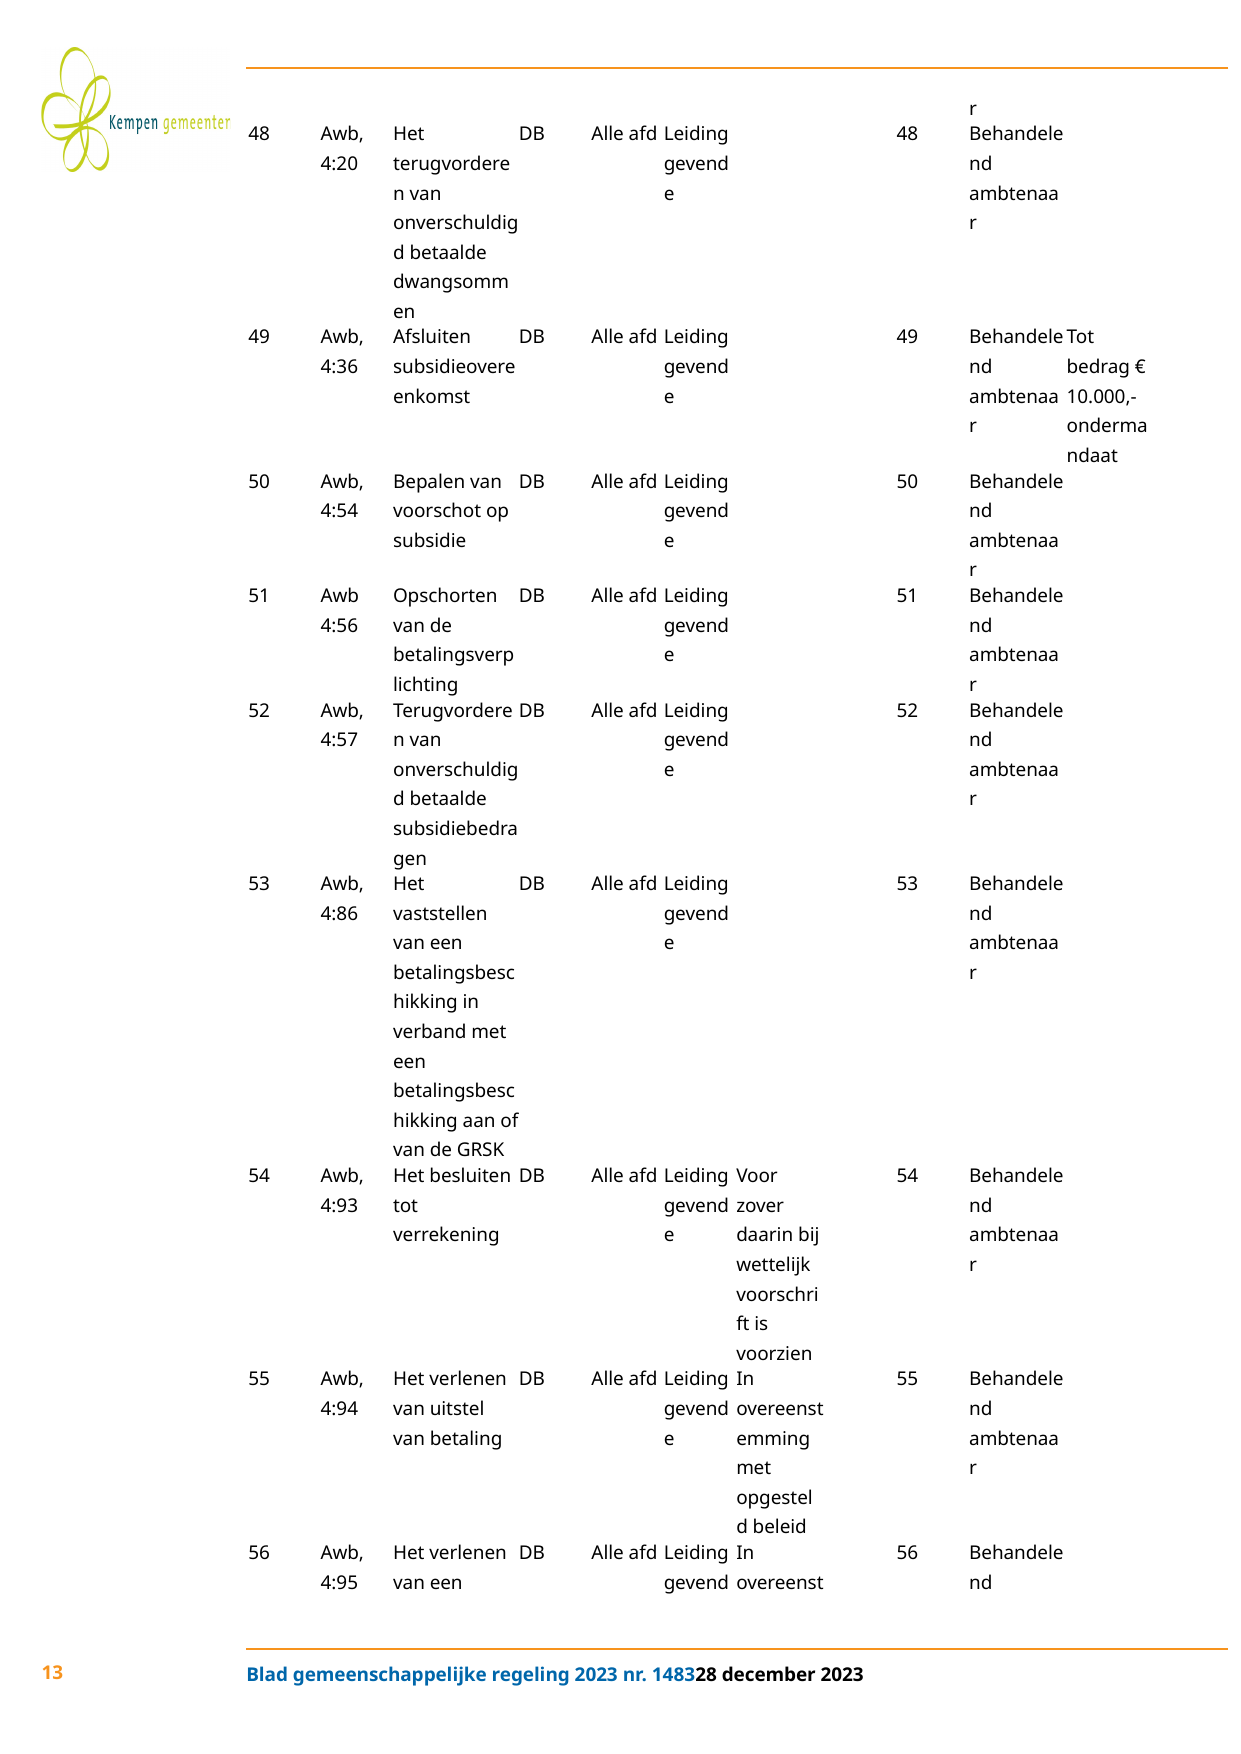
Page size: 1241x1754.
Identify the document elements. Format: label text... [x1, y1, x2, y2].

table_cell [736, 324, 824, 468]
table_cell [736, 95, 824, 121]
table_cell Het vaststellen van een betalingsbeschikking in verband met een betalingsbeschikking aan of van de GRSK [393, 870, 519, 1162]
table_cell Opschorten van de betalingsverplichting [393, 582, 519, 697]
table_cell Leidinggevende [664, 324, 736, 468]
table_cell Awb, 4:20 [320, 121, 393, 324]
table_cell [824, 121, 896, 324]
table_cell Leidinggevende [664, 121, 736, 324]
table_cell 54 [896, 1163, 969, 1366]
table_cell [1066, 697, 1152, 870]
table_cell [824, 1163, 896, 1366]
table_cell 56 [248, 1539, 320, 1594]
table_cell [248, 95, 320, 121]
table_cell 55 [248, 1366, 320, 1539]
table_cell [824, 870, 896, 1162]
table_cell [1066, 870, 1152, 1162]
table_cell Behandelend ambtenaar [969, 324, 1066, 468]
table_cell [1066, 1163, 1152, 1366]
table_cell Het verlenen van uitstel van betaling [393, 1366, 519, 1539]
table_cell [736, 121, 824, 324]
table_cell Afsluiten subsidieovereenkomst [393, 324, 519, 468]
table_cell 53 [896, 870, 969, 1162]
table_cell DB [519, 870, 591, 1162]
table_cell 55 [896, 1366, 969, 1539]
table_cell DB [519, 468, 591, 582]
table_cell Behandelend ambtenaar [969, 1163, 1066, 1366]
table_cell Leidinggevende [664, 1163, 736, 1366]
table_cell Awb, 4:95 [320, 1539, 393, 1594]
table_cell [824, 1539, 896, 1594]
table_cell [736, 468, 824, 582]
table_cell Leidinggevende [664, 870, 736, 1162]
table_cell Alle afd [591, 1163, 663, 1366]
table_cell Behandelend ambtenaar [969, 697, 1066, 870]
table_cell 49 [896, 324, 969, 468]
table_cell 48 [248, 121, 320, 324]
table_cell Awb, 4:54 [320, 468, 393, 582]
table_cell [824, 1366, 896, 1539]
table_cell Tot bedrag € 10.000,-ondermandaat [1066, 324, 1152, 468]
table_cell In overeenstemming met opgesteld beleid [736, 1366, 824, 1539]
table_cell Alle afd [591, 324, 663, 468]
table_cell Awb, 4:86 [320, 870, 393, 1162]
table_cell 49 [248, 324, 320, 468]
table_cell Terugvorderen van onverschuldigd betaalde subsidiebedragen [393, 697, 519, 870]
table_cell Leidinggevende [664, 1366, 736, 1539]
table_cell 51 [896, 582, 969, 697]
table_cell Alle afd [591, 582, 663, 697]
table_cell Behandelend ambtenaar [969, 468, 1066, 582]
table_cell DB [519, 697, 591, 870]
table_cell In overeenst [736, 1539, 824, 1594]
table_cell Alle afd [591, 1539, 663, 1594]
table_cell 56 [896, 1539, 969, 1594]
table_cell [320, 95, 393, 121]
table_cell 50 [248, 468, 320, 582]
table_cell [1066, 95, 1152, 121]
table_cell Behandelend ambtenaar [969, 582, 1066, 697]
table_cell [1066, 468, 1152, 582]
table_cell 50 [896, 468, 969, 582]
table_cell Behandelend ambtenaar [969, 1366, 1066, 1539]
table_cell DB [519, 121, 591, 324]
table_cell Awb, 4:94 [320, 1366, 393, 1539]
table_cell Leidinggevende [664, 582, 736, 697]
table_cell 54 [248, 1163, 320, 1366]
table_cell Bepalen van voorschot op subsidie [393, 468, 519, 582]
table_cell Alle afd [591, 468, 663, 582]
table_cell [824, 95, 896, 121]
table_cell [1066, 582, 1152, 697]
table_cell Het verlenen van een [393, 1539, 519, 1594]
table_cell [824, 324, 896, 468]
table_cell 52 [248, 697, 320, 870]
table_cell Behandelend [969, 1539, 1066, 1594]
table_cell Alle afd [591, 870, 663, 1162]
table_cell [824, 582, 896, 697]
table_cell Voor zover daarin bij wettelijk voorschrift is voorzien [736, 1163, 824, 1366]
table_cell 48 [896, 121, 969, 324]
table_cell 52 [896, 697, 969, 870]
table_cell 51 [248, 582, 320, 697]
table_cell DB [519, 1539, 591, 1594]
table_cell Awb, 4:57 [320, 697, 393, 870]
table_cell DB [519, 582, 591, 697]
table_cell Awb 4:56 [320, 582, 393, 697]
table_cell [896, 95, 969, 121]
table_cell Behandelend ambtenaar [969, 870, 1066, 1162]
table_cell DB [519, 1163, 591, 1366]
table_cell Behandelend ambtenaar [969, 121, 1066, 324]
table_cell Leidinggevende [664, 468, 736, 582]
table_cell [736, 697, 824, 870]
table_cell 53 [248, 870, 320, 1162]
table_cell [736, 582, 824, 697]
table_cell [1066, 121, 1152, 324]
table_cell [824, 468, 896, 582]
table_cell [736, 870, 824, 1162]
table_cell r [969, 95, 1066, 121]
table_cell [824, 697, 896, 870]
table_cell [664, 95, 736, 121]
table_cell DB [519, 1366, 591, 1539]
table_cell [1066, 1539, 1152, 1594]
table_cell Alle afd [591, 697, 663, 870]
table_cell Awb, 4:36 [320, 324, 393, 468]
table_cell Het besluiten tot verrekening [393, 1163, 519, 1366]
table_cell [591, 95, 663, 121]
picture [41, 47, 231, 172]
table_cell Alle afd [591, 121, 663, 324]
table_cell [519, 95, 591, 121]
table_cell Alle afd [591, 1366, 663, 1539]
table_cell Het terugvorderen van onverschuldigd betaalde dwangsommen [393, 121, 519, 324]
table_cell Leidinggevende [664, 697, 736, 870]
table_cell DB [519, 324, 591, 468]
table_cell [393, 95, 519, 121]
table_cell Awb, 4:93 [320, 1163, 393, 1366]
table_cell Leidinggevend [664, 1539, 736, 1594]
table_cell [1066, 1366, 1152, 1539]
